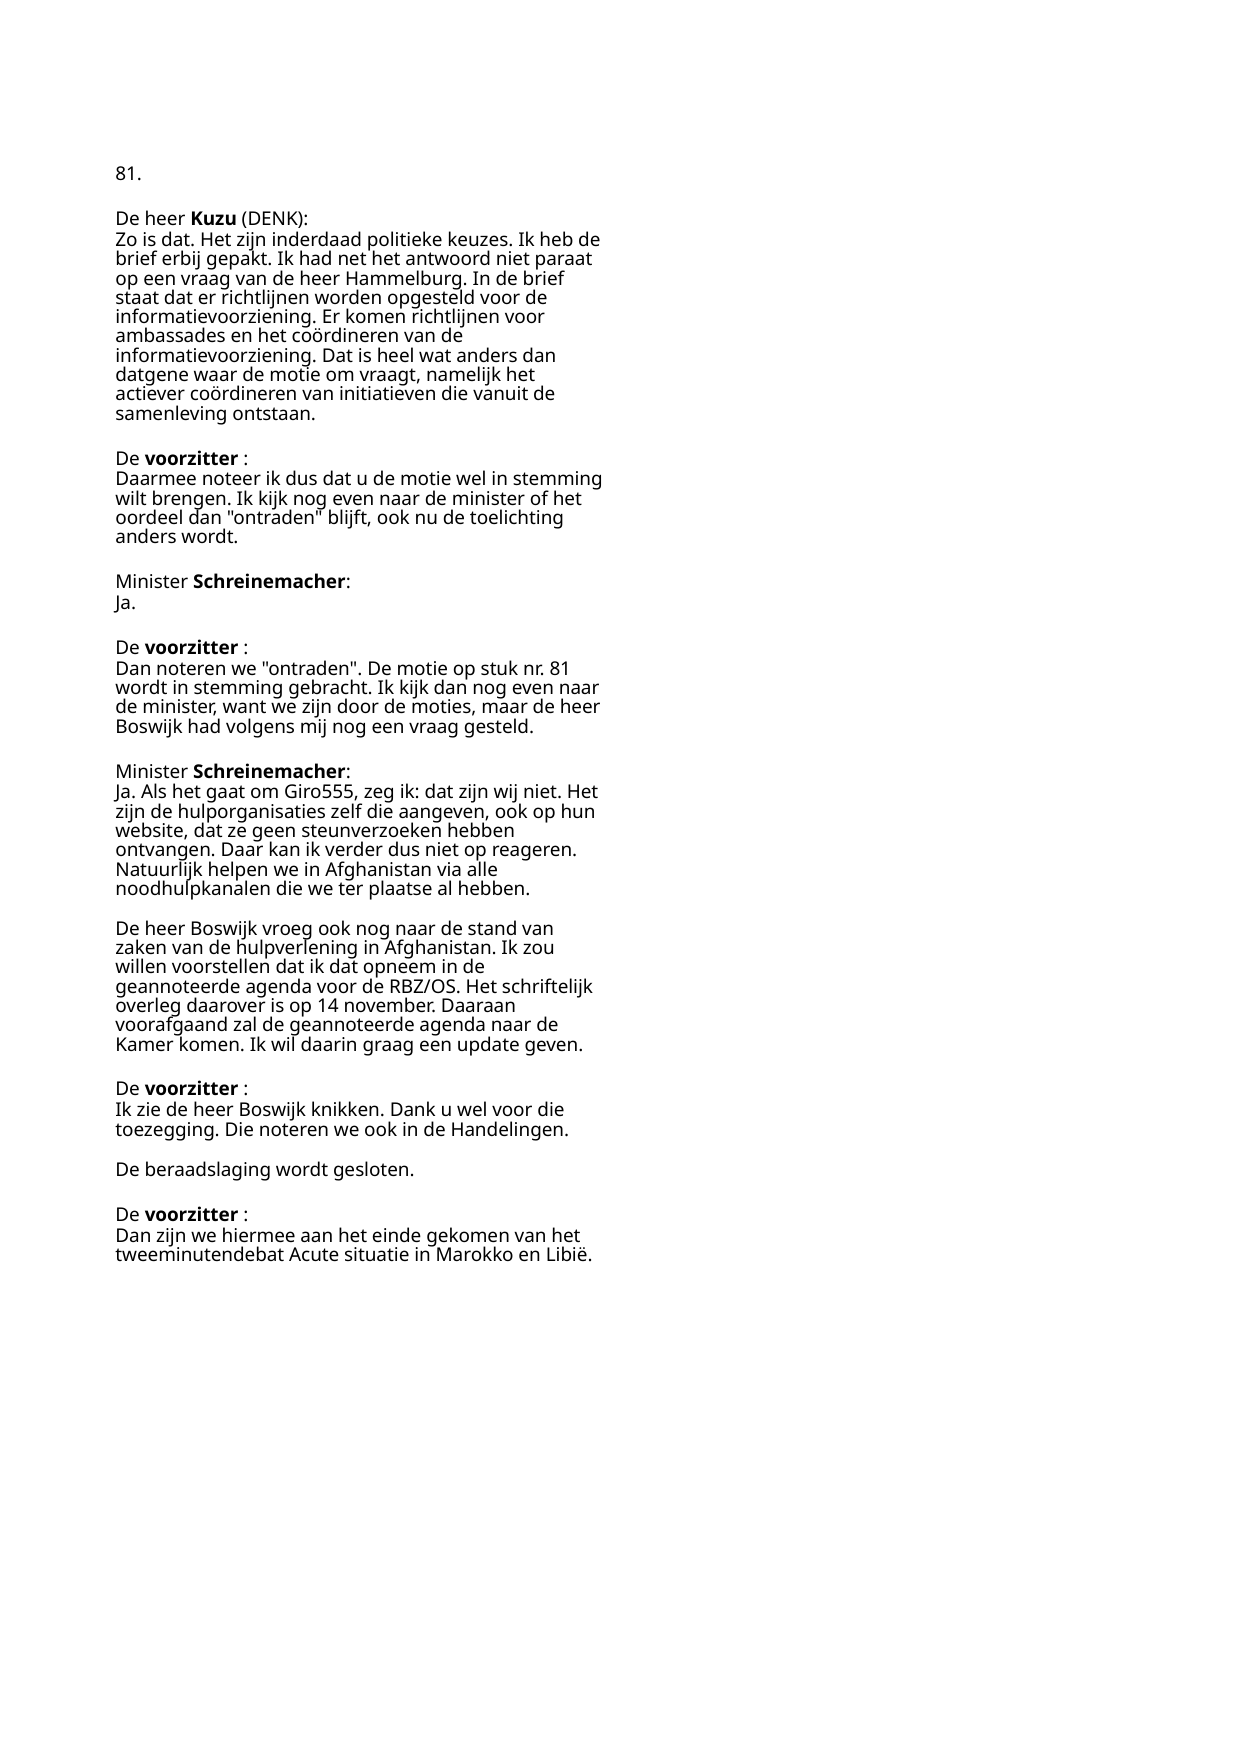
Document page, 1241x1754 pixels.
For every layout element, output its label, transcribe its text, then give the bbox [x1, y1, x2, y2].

text De beraadslaging wordt gesloten. [115, 1161, 605, 1180]
text 81. [115, 165, 605, 184]
text Dan noteren we "ontraden". De motie op stuk nr. 81 wordt in stemming gebracht. Ik kijk dan nog even naar de minister, want we zijn door de moties, maar de heer Boswijk had volgens mij nog een vraag gesteld. [115, 660, 605, 737]
text Minister Schreinemacher: [115, 568, 605, 594]
text Minister Schreinemacher: [115, 758, 605, 783]
text De voorzitter : [115, 634, 605, 660]
text Zo is dat. Het zijn inderdaad politieke keuzes. Ik heb de brief erbij gepakt. Ik had net het antwoord niet paraat op een vraag van de heer Hammelburg. In de brief staat dat er richtlijnen worden opgesteld voor de informatievoorziening. Er komen richtlijnen voor ambassades en het coördineren van de informatievoorziening. Dat is heel wat anders dan datgene waar de motie om vraagt, namelijk het actiever coördineren van initiatieven die vanuit de samenleving ontstaan. [115, 231, 605, 424]
text De heer Kuzu (DENK): [115, 205, 605, 231]
text De heer Boswijk vroeg ook nog naar de stand van zaken van de hulpverlening in Afghanistan. Ik zou willen voorstellen dat ik dat opneem in de geannoteerde agenda voor de RBZ/OS. Het schriftelijk overleg daarover is op 14 november. Daaraan voorafgaand zal de geannoteerde agenda naar de Kamer komen. Ik wil daarin graag een update geven. [115, 920, 605, 1055]
text De voorzitter : [115, 1076, 605, 1101]
text Dan zijn we hiermee aan het einde gekomen van het tweeminutendebat Acute situatie in Marokko en Libië. [115, 1227, 605, 1265]
text De voorzitter : [115, 1201, 605, 1227]
text Ja. [115, 594, 605, 613]
text Ja. Als het gaat om Giro555, zeg ik: dat zijn wij niet. Het zijn de hulporganisaties zelf die aangeven, ook op hun website, dat ze geen steunverzoeken hebben ontvangen. Daar kan ik verder dus niet op reageren. Natuurlijk helpen we in Afghanistan via alle noodhulpkanalen die we ter plaatse al hebben. [115, 783, 605, 899]
text De voorzitter : [115, 445, 605, 470]
text Daarmee noteer ik dus dat u de motie wel in stemming wilt brengen. Ik kijk nog even naar de minister of het oordeel dan "ontraden" blijft, ook nu de toelichting anders wordt. [115, 470, 605, 547]
text Ik zie de heer Boswijk knikken. Dank u wel voor die toezegging. Die noteren we ook in de Handelingen. [115, 1101, 605, 1140]
